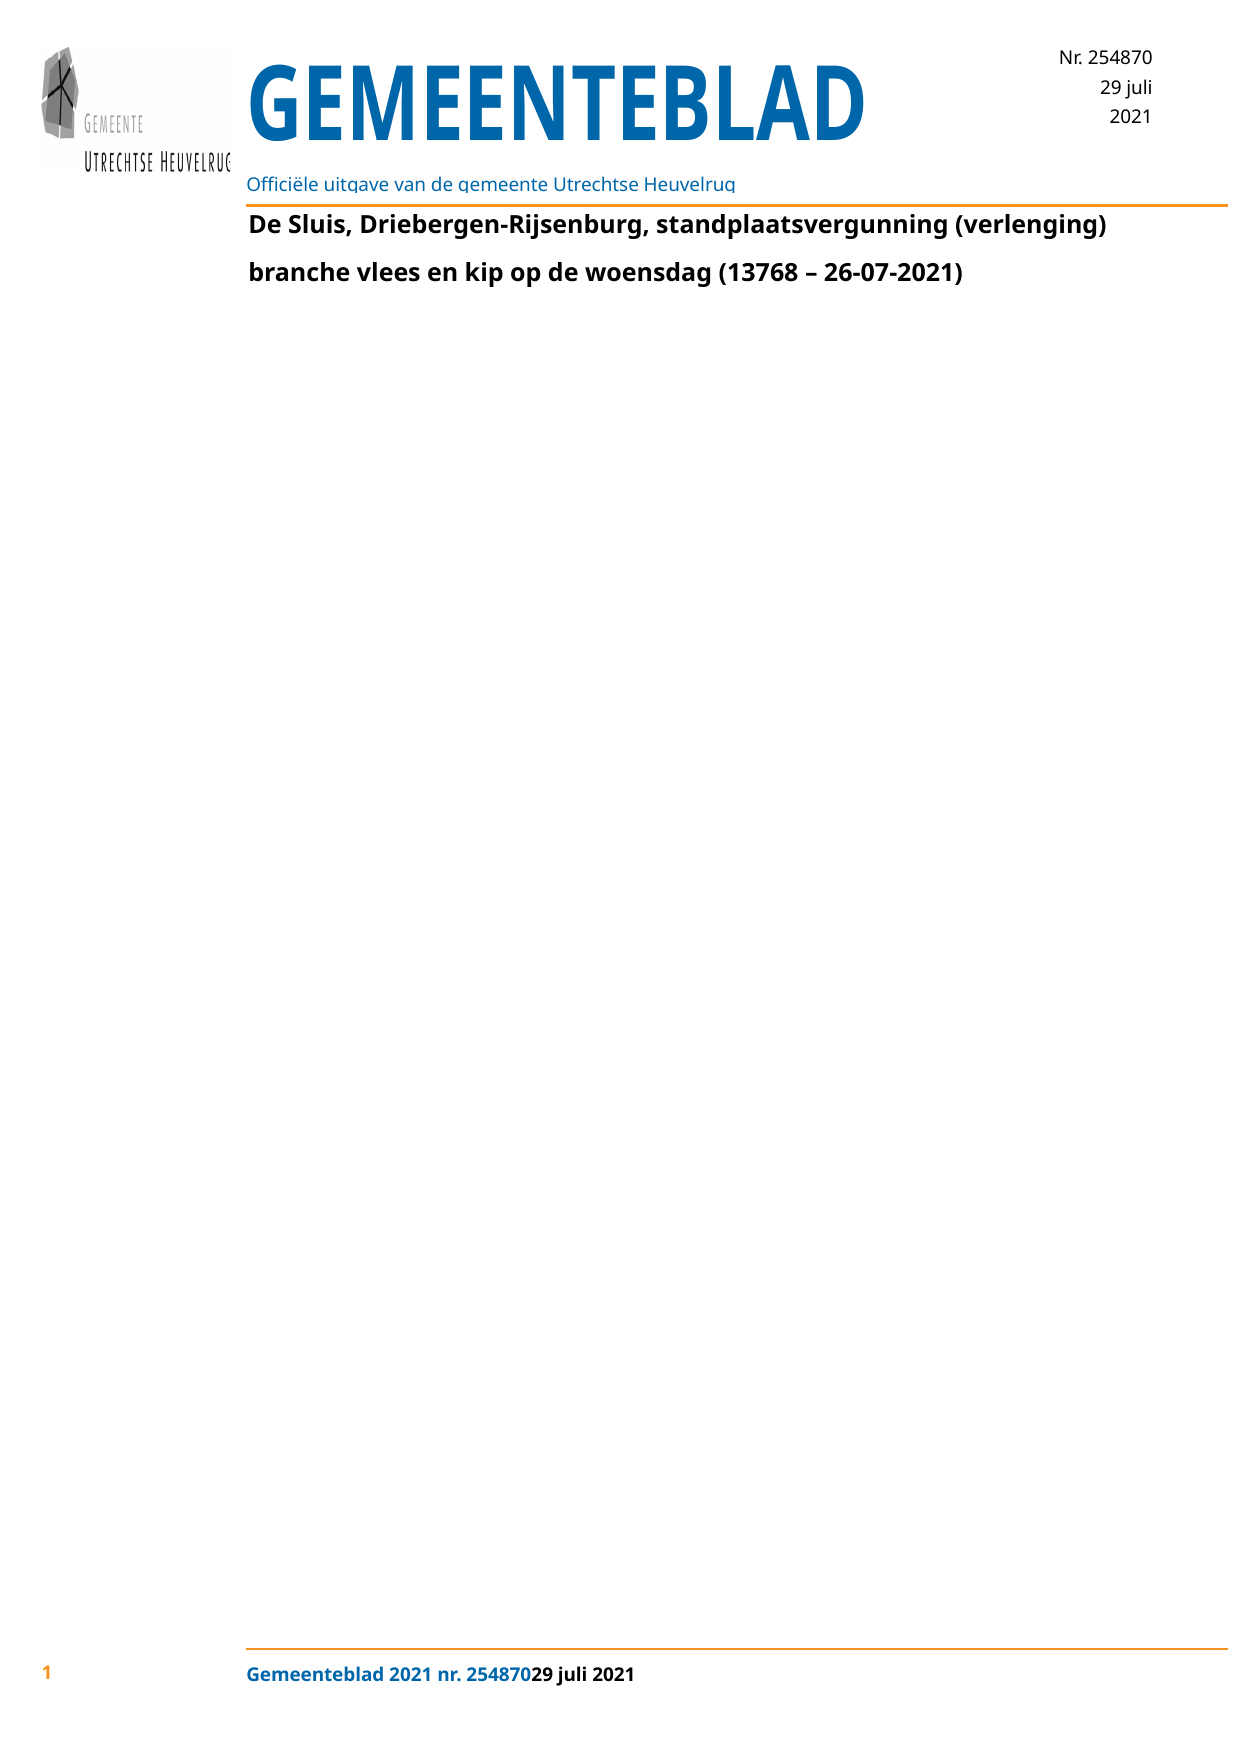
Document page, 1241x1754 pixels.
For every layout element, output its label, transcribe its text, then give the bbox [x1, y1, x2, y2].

picture [41, 47, 231, 172]
text De Sluis, Driebergen-Rijsenburg, standplaatsvergunning (verlenging) branche vlees en kip op de woensdag (13768 – 26-07-2021) [248, 207, 1152, 288]
